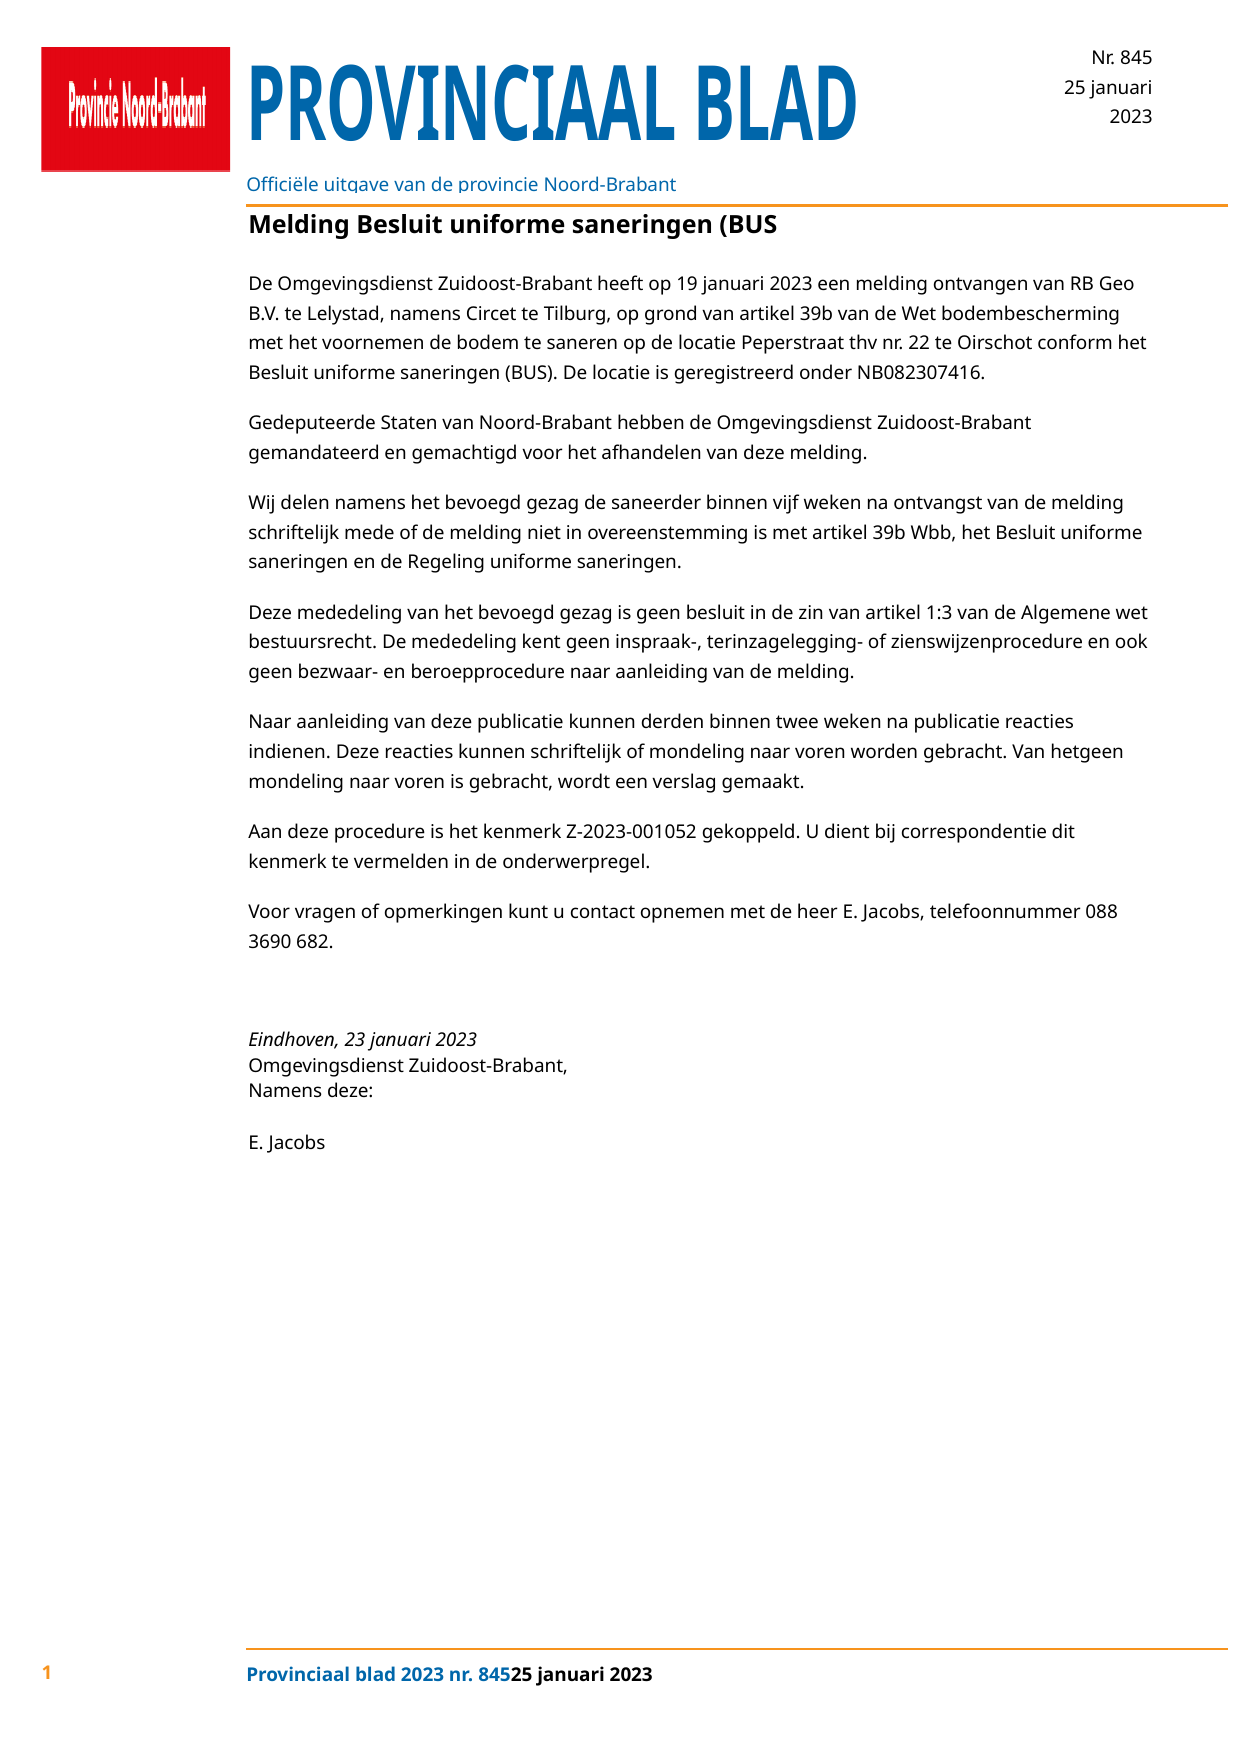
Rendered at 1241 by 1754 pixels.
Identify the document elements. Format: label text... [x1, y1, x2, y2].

text Gedeputeerde Staten van Noord-Brabant hebben de Omgevingsdienst Zuidoost-Brabant gemandateerd en gemachtigd voor het afhandelen van deze melding. [248, 409, 1152, 465]
text De Omgevingsdienst Zuidoost-Brabant heeft op 19 januari 2023 een melding ontvangen van RB Geo B.V. te Lelystad, namens Circet te Tilburg, op grond van artikel 39b van de Wet bodembescherming met het voornemen de bodem te saneren op de locatie Peperstraat thv nr. 22 te Oirschot conform het Besluit uniforme saneringen (BUS). De locatie is geregistreerd onder NB082307416. [248, 270, 1152, 385]
text Melding Besluit uniforme saneringen (BUS [248, 207, 1152, 241]
picture [41, 47, 231, 172]
text Namens deze: [248, 1077, 1152, 1103]
text E. Jacobs [248, 1129, 1152, 1155]
text Aan deze procedure is het kenmerk Z-2023-001052 gekoppeld. U dient bij correspondentie dit kenmerk te vermelden in de onderwerpregel. [248, 818, 1152, 873]
text Omgevingsdienst Zuidoost-Brabant, [248, 1052, 1152, 1077]
text Eindhoven, 23 januari 2023 [248, 1026, 1152, 1052]
text Deze mededeling van het bevoegd gezag is geen besluit in de zin van artikel 1:3 van de Algemene wet bestuursrecht. De mededeling kent geen inspraak-, terinzagelegging- of zienswijzenprocedure en ook geen bezwaar- en beroepprocedure naar aanleiding van de melding. [248, 599, 1152, 684]
text Naar aanleiding van deze publicatie kunnen derden binnen twee weken na publicatie reacties indienen. Deze reacties kunnen schriftelijk of mondeling naar voren worden gebracht. Van hetgeen mondeling naar voren is gebracht, wordt een verslag gemaakt. [248, 709, 1152, 793]
text Voor vragen of opmerkingen kunt u contact opnemen met de heer E. Jacobs, telefoonnummer 088 3690 682. [248, 898, 1152, 953]
text Wij delen namens het bevoegd gezag de saneerder binnen vijf weken na ontvangst van de melding schriftelijk mede of de melding niet in overeenstemming is met artikel 39b Wbb, het Besluit uniforme saneringen en de Regeling uniforme saneringen. [248, 489, 1152, 574]
